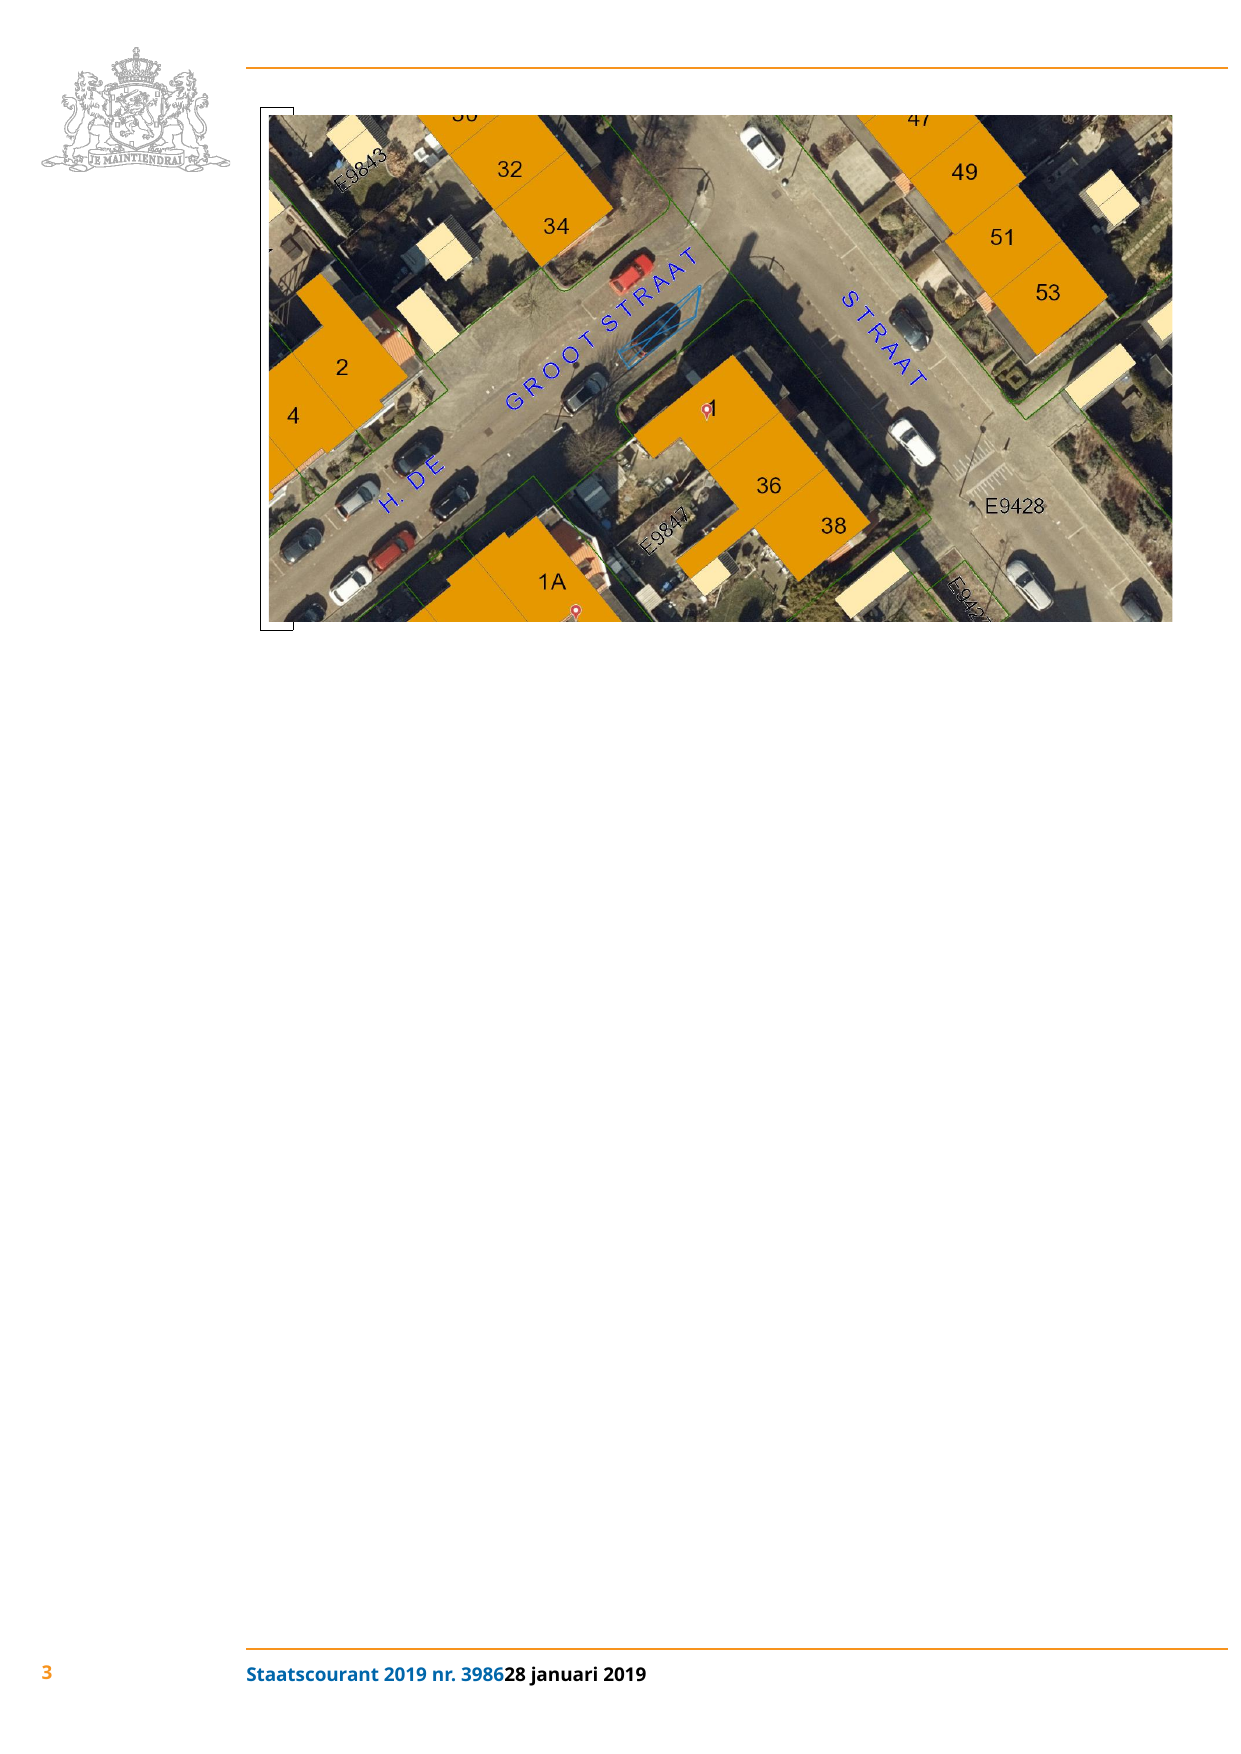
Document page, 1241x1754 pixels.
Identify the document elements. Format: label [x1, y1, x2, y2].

picture [268, 115, 1173, 622]
picture [41, 47, 231, 172]
